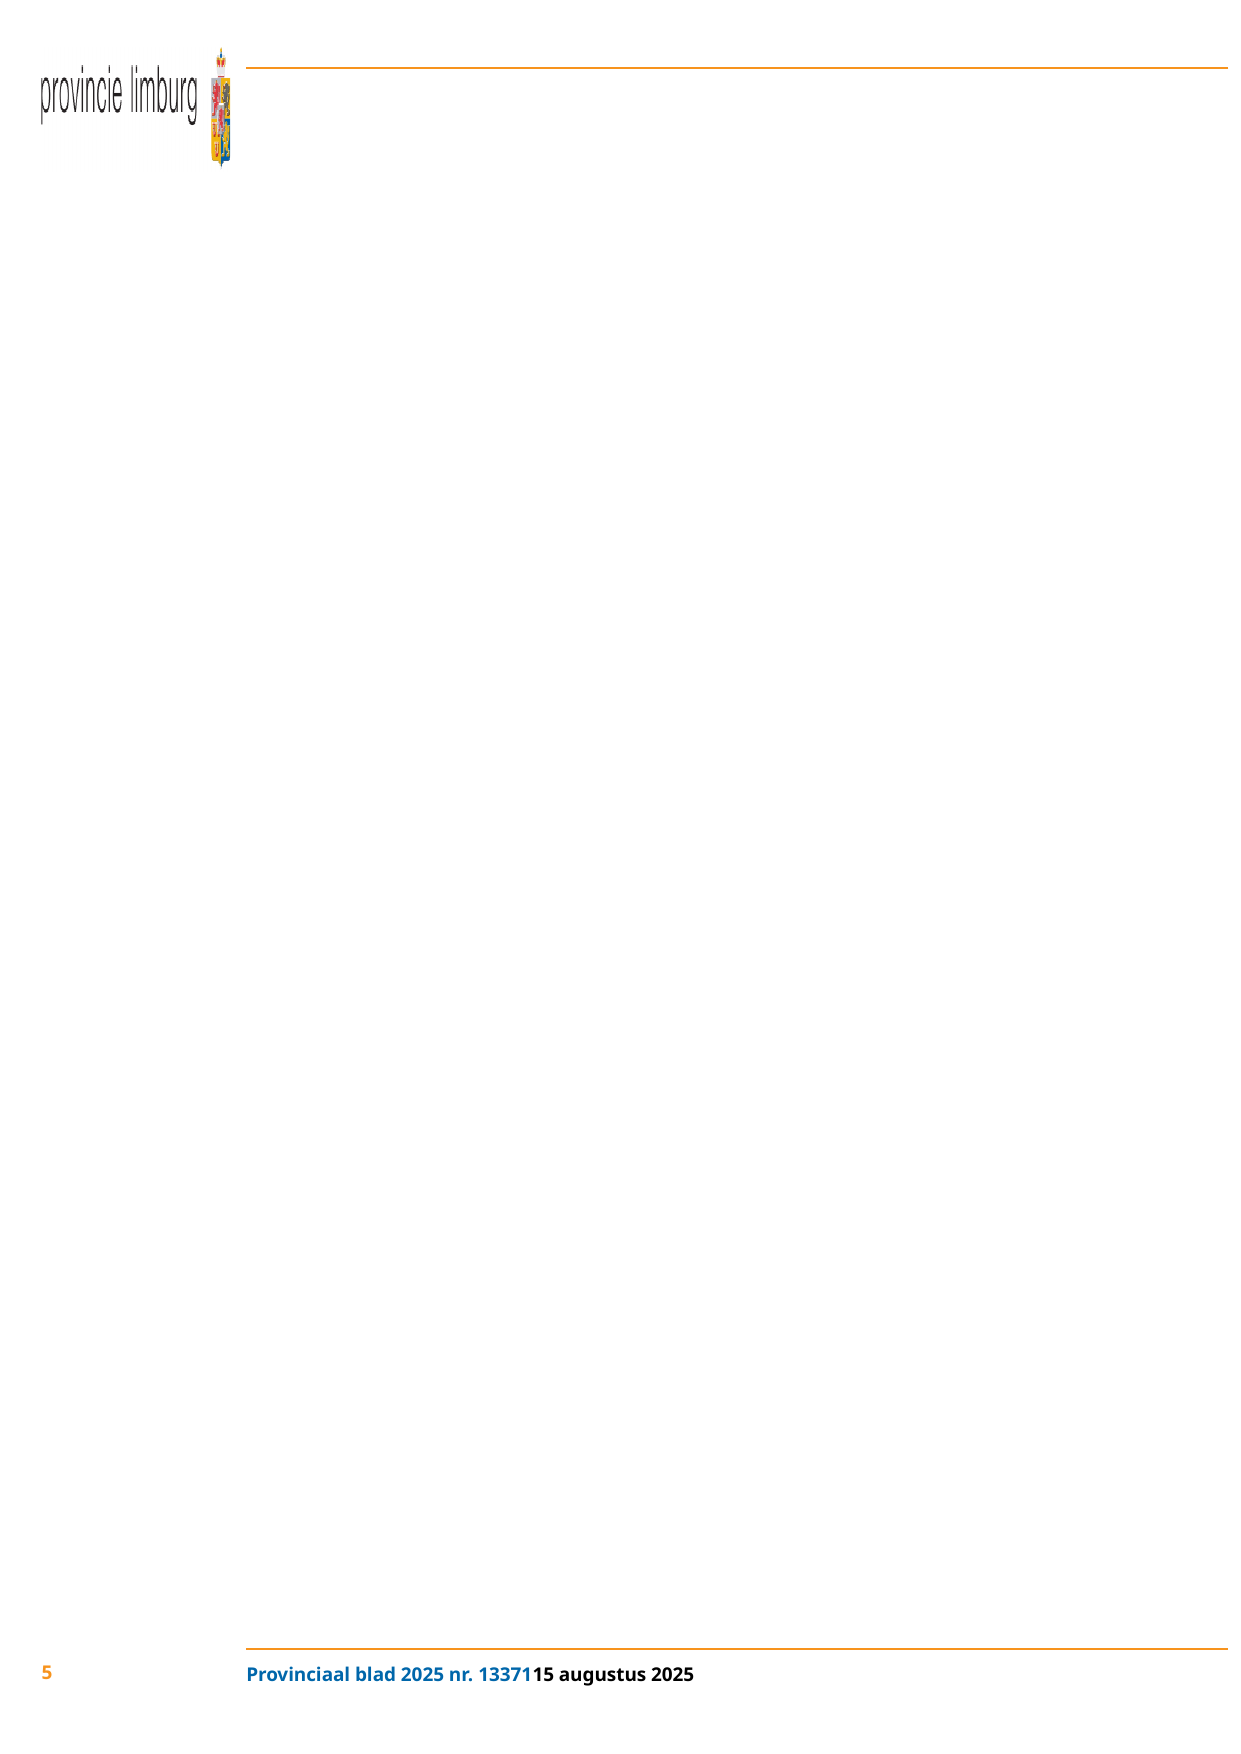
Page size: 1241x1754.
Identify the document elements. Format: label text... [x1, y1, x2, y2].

text ​ [248, 95, 1152, 121]
picture [41, 47, 231, 172]
